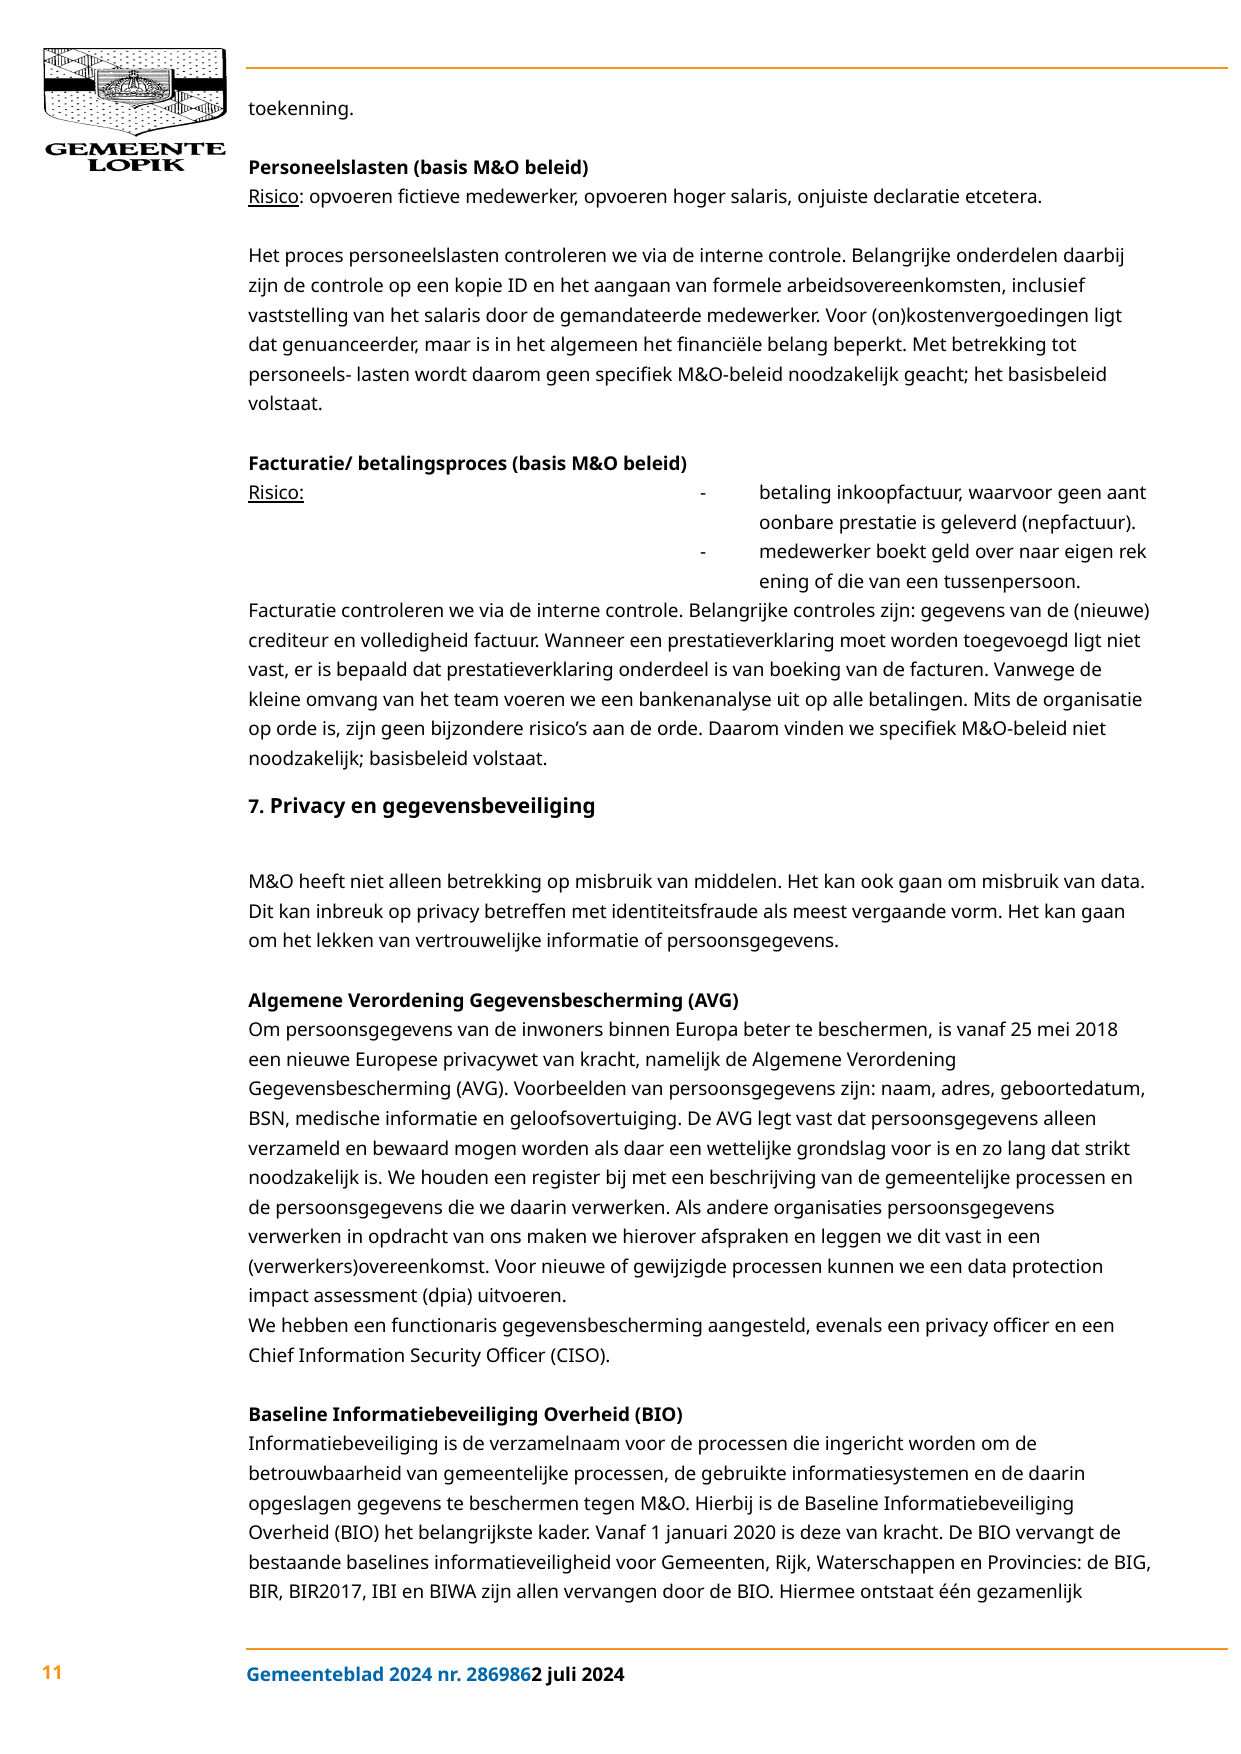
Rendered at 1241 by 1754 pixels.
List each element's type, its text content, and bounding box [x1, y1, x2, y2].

text Algemene Verordening Gegevensbescherming (AVG) [248, 987, 1152, 1012]
picture [41, 47, 231, 172]
text We hebben een functionaris gegevensbescherming aangesteld, evenals een privacy officer en een Chief Information Security Officer (CISO). [248, 1312, 1152, 1367]
table_header betaling inkoopfactuur, waarvoor geen aantoonbare prestatie is geleverd (nepfactuur). medewerker boekt geld over naar eigen rekening of die van een tussenpersoon. [700, 480, 1152, 594]
text Om persoonsgegevens van de inwoners binnen Europa beter te beschermen, is vanaf 25 mei 2018 een nieuwe Europese privacywet van kracht, namelijk de Algemene Verordening Gegevensbescherming (AVG). Voorbeelden van persoonsgegevens zijn: naam, adres, geboortedatum, BSN, medische informatie en geloofsovertuiging. De AVG legt vast dat persoonsgegevens alleen verzameld en bewaard mogen worden als daar een wettelijke grondslag voor is en zo lang dat strikt noodzakelijk is. We houden een register bij met een beschrijving van de gemeentelijke processen en de persoonsgegevens die we daarin verwerken. Als andere organisaties persoonsgegevens verwerken in opdracht van ons maken we hierover afspraken en leggen we dit vast in een (verwerkers)overeenkomst. Voor nieuwe of gewijzigde processen kunnen we een data protection impact assessment (dpia) uitvoeren. [248, 1016, 1152, 1308]
text Het proces personeelslasten controleren we via de interne controle. Belangrijke onderdelen daarbij zijn de controle op een kopie ID en het aangaan van formele arbeidsovereenkomsten, inclusief vaststelling van het salaris door de gemandateerde medewerker. Voor (on)kostenvergoedingen ligt dat genuanceerder, maar is in het algemeen het financiële belang beperkt. Met betrekking tot personeels- lasten wordt daarom geen specifiek M&O-beleid noodzakelijk geacht; het basisbeleid volstaat. [248, 243, 1152, 416]
text Risico: opvoeren fictieve medewerker, opvoeren hoger salaris, onjuiste declaratie etcetera. [248, 183, 1152, 209]
text M&O heeft niet alleen betrekking op misbruik van middelen. Het kan ook gaan om misbruik van data. Dit kan inbreuk op privacy betreffen met identiteitsfraude als meest vergaande vorm. Het kan gaan om het lekken van vertrouwelijke informatie of persoonsgegevens. [248, 868, 1152, 953]
text Facturatie/ betalingsproces (basis M&O beleid) [248, 450, 1152, 476]
text Baseline Informatiebeveiliging Overheid (BIO) [248, 1401, 1152, 1427]
text 7. Privacy en gegevensbeveiliging [248, 791, 1152, 819]
text Informatiebeveiliging is de verzamelnaam voor de processen die ingericht worden om de betrouwbaarheid van gemeentelijke processen, de gebruikte informatiesystemen en de daarin opgeslagen gegevens te beschermen tegen M&O. Hierbij is de Baseline Informatiebeveiliging Overheid (BIO) het belangrijkste kader. Vanaf 1 januari 2020 is deze van kracht. De BIO vervangt de bestaande baselines informatieveiligheid voor Gemeenten, Rijk, Waterschappen en Provincies: de BIG, BIR, BIR2017, IBI en BIWA zijn allen vervangen door de BIO. Hiermee ontstaat één gezamenlijk [248, 1431, 1152, 1604]
table_header Risico: [248, 480, 700, 594]
text Personeelslasten (basis M&O beleid) [248, 154, 1152, 180]
text toekenning. [248, 95, 1152, 121]
text Facturatie controleren we via de interne controle. Belangrijke controles zijn: gegevens van de (nieuwe) crediteur en volledigheid factuur. Wanneer een prestatieverklaring moet worden toegevoegd ligt niet vast, er is bepaald dat prestatieverklaring onderdeel is van boeking van de facturen. Vanwege de kleine omvang van het team voeren we een bankenanalyse uit op alle betalingen. Mits de organisatie op orde is, zijn geen bijzondere risico’s aan de orde. Daarom vinden we specifiek M&O-beleid niet noodzakelijk; basisbeleid volstaat. [248, 597, 1152, 771]
